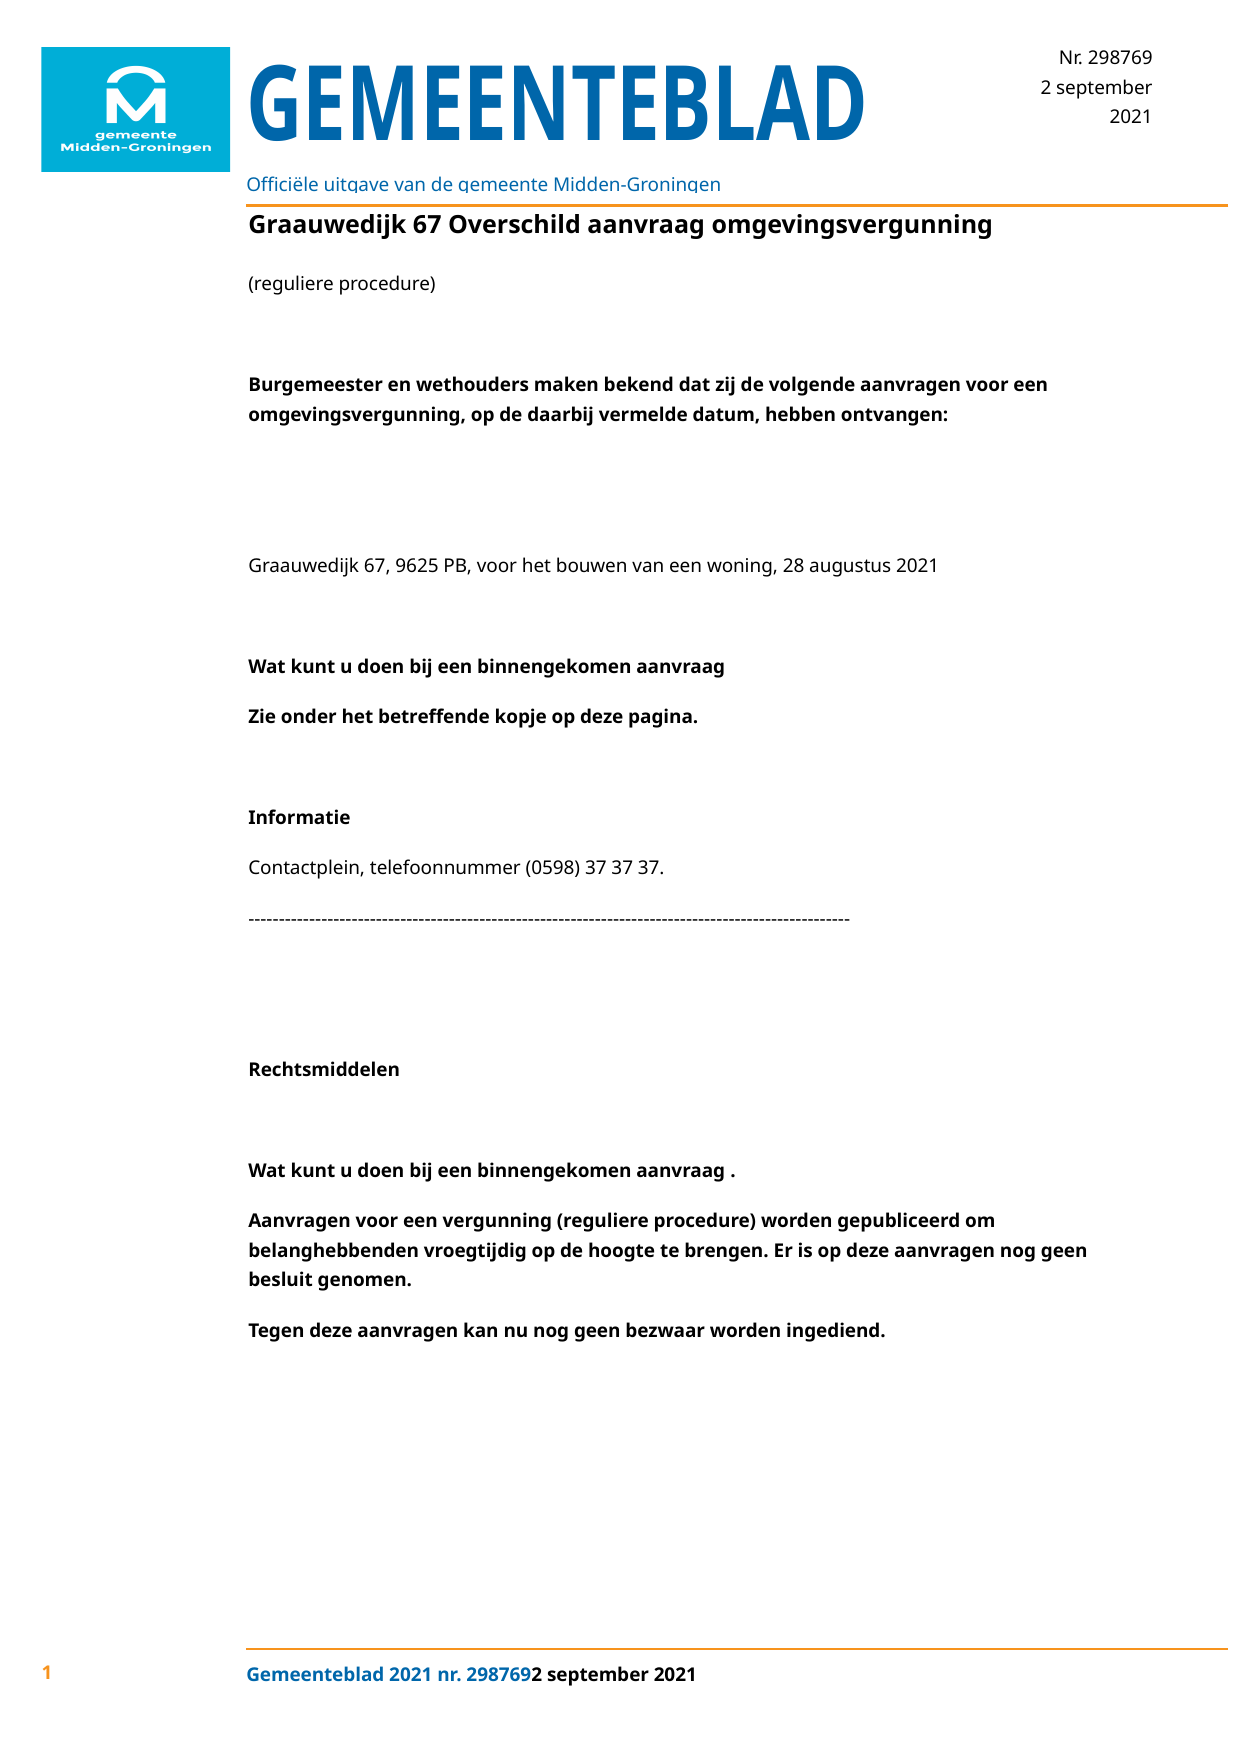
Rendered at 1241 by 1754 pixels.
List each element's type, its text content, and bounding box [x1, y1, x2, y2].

text --------------------------------------------------------------------------------------------------- [248, 905, 1152, 931]
text Graauwedijk 67 Overschild aanvraag omgevingsvergunning [248, 207, 1152, 241]
text Tegen deze aanvragen kan nu nog geen bezwaar worden ingediend. [248, 1317, 1152, 1343]
text (reguliere procedure) [248, 270, 1152, 296]
text Wat kunt u doen bij een binnengekomen aanvraag [248, 653, 1152, 678]
picture [108, 66, 164, 82]
text Zie onder het betreffende kopje op deze pagina. [248, 703, 1152, 729]
text Wat kunt u doen bij een binnengekomen aanvraag . [248, 1157, 1152, 1183]
picture [107, 89, 165, 122]
text Aanvragen voor een vergunning (reguliere procedure) worden gepubliceerd om belanghebbenden vroegtijdig op de hoogte te brengen. Er is op deze aanvragen nog geen besluit genomen. [248, 1207, 1152, 1292]
text Graauwedijk 67, 9625 PB, voor het bouwen van een woning, 28 augustus 2021 [248, 552, 1152, 578]
text Contactplein, telefoonnummer (0598) 37 37 37. [248, 854, 1152, 880]
text Informatie [248, 804, 1152, 830]
text Burgemeester en wethouders maken bekend dat zij de volgende aanvragen voor een omgevingsvergunning, op de daarbij vermelde datum, hebben ontvangen: [248, 371, 1152, 426]
picture [184, 146, 190, 153]
text Rechtsmiddelen [248, 1056, 1152, 1082]
